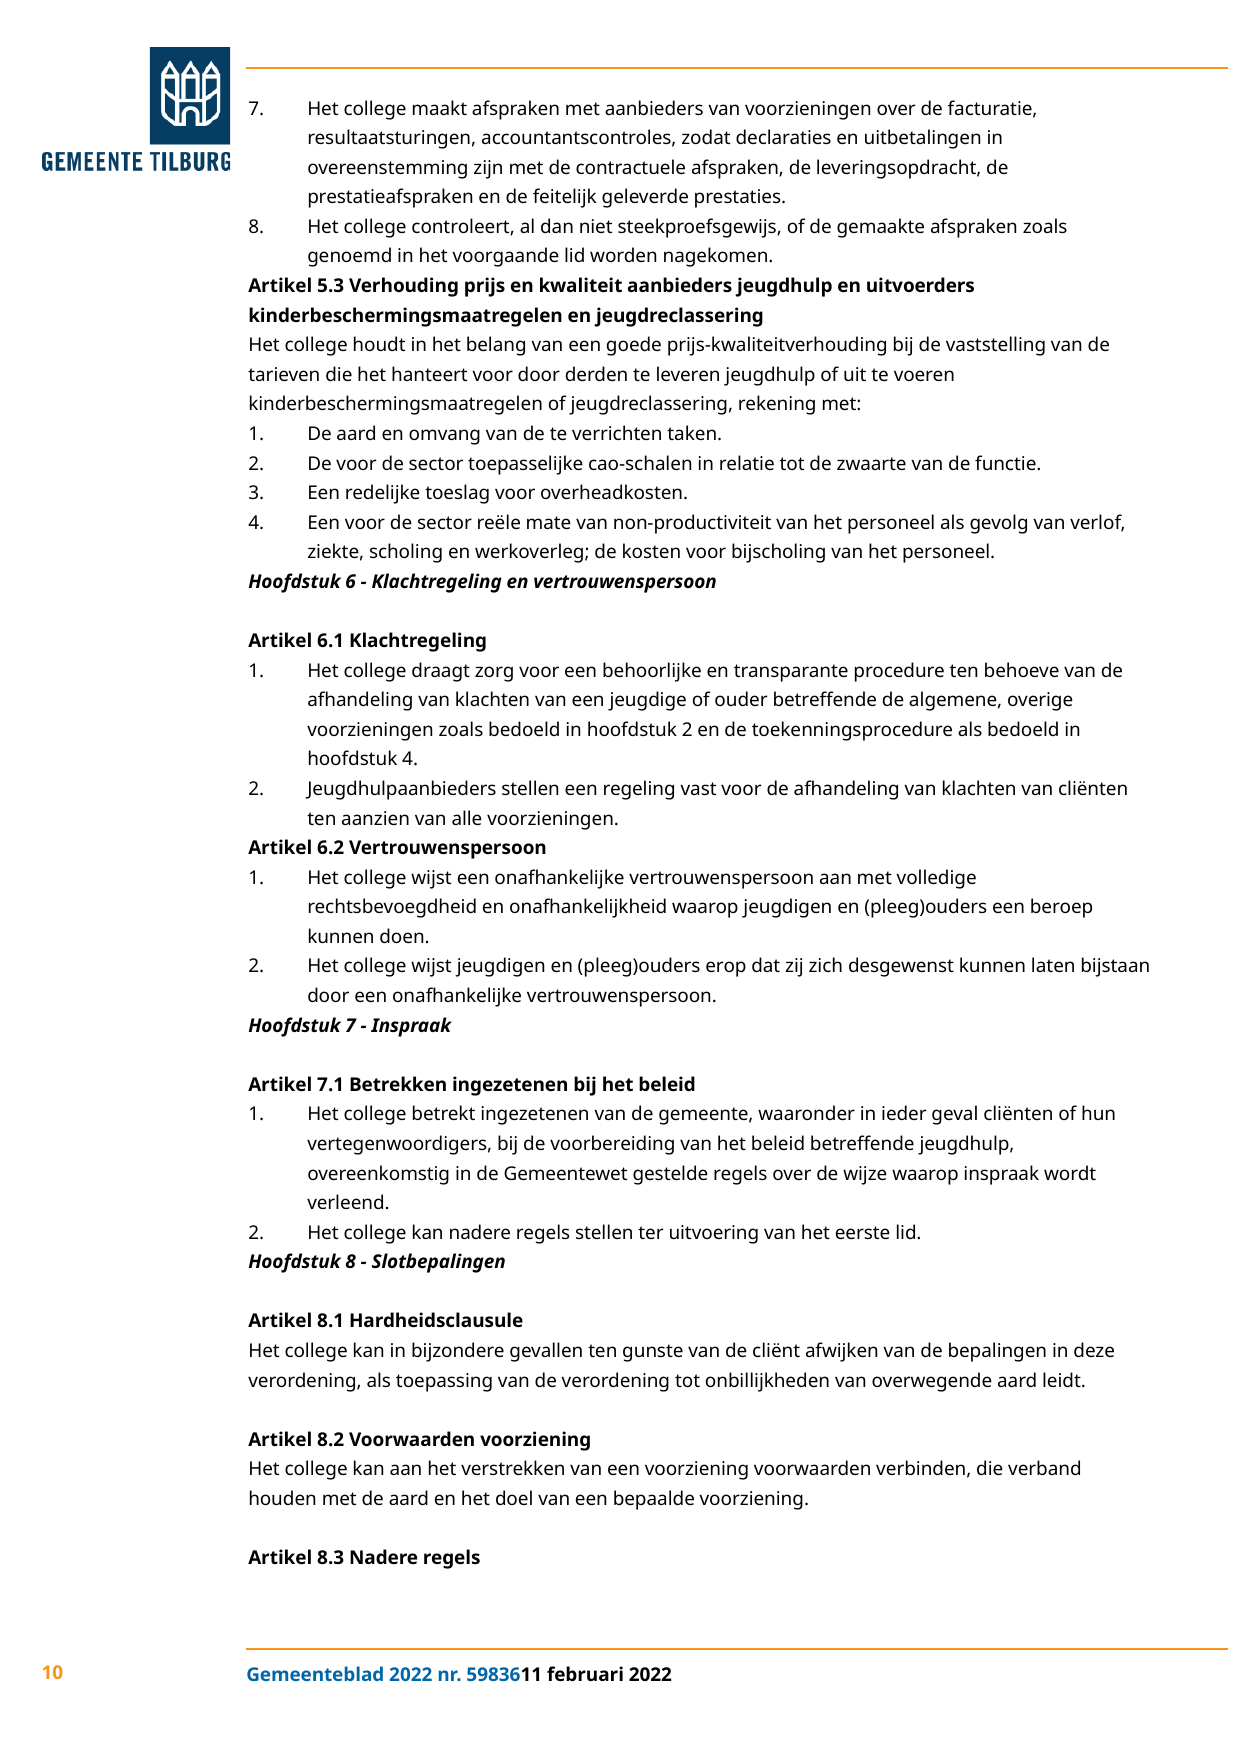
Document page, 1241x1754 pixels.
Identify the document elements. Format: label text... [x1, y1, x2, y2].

list De voor de sector toepasselijke cao-schalen in relatie tot de zwaarte van de functie. [248, 450, 1152, 476]
list Het college draagt zorg voor een behoorlijke en transparante procedure ten behoeve van de afhandeling van klachten van een jeugdige of ouder betreffende de algemene, overige voorzieningen zoals bedoeld in hoofdstuk 2 en de toekenningsprocedure als bedoeld in hoofdstuk 4. [248, 657, 1152, 771]
list Het college wijst een onafhankelijke vertrouwenspersoon aan met volledige rechtsbevoegdheid en onafhankelijkheid waarop jeugdigen en (pleeg)ouders een beroep kunnen doen. [248, 864, 1152, 949]
picture [41, 47, 231, 172]
text Artikel 8.2 Voorwaarden voorziening [248, 1426, 1152, 1452]
text Hoofdstuk 7 - Inspraak [248, 1012, 1152, 1038]
list De aard en omvang van de te verrichten taken. [248, 420, 1152, 446]
text Artikel 8.3 Nadere regels [248, 1544, 1152, 1570]
list Het college betrekt ingezetenen van de gemeente, waaronder in ieder geval cliënten of hun vertegenwoordigers, bij de voorbereiding van het beleid betreffende jeugdhulp, overeenkomstig in de Gemeentewet gestelde regels over de wijze waarop inspraak wordt verleend. [248, 1101, 1152, 1215]
text Artikel 5.3 Verhouding prijs en kwaliteit aanbieders jeugdhulp en uitvoerders kinderbeschermingsmaatregelen en jeugdreclassering [248, 272, 1152, 328]
text Het college houdt in het belang van een goede prijs-kwaliteitverhouding bij de vaststelling van de tarieven die het hanteert voor door derden te leveren jeugdhulp of uit te voeren kinderbeschermingsmaatregelen of jeugdreclassering, rekening met: [248, 331, 1152, 416]
list Een redelijke toeslag voor overheadkosten. [248, 479, 1152, 505]
list Jeugdhulpaanbieders stellen een regeling vast voor de afhandeling van klachten van cliënten ten aanzien van alle voorzieningen. [248, 775, 1152, 831]
text Artikel 7.1 Betrekken ingezetenen bij het beleid [248, 1071, 1152, 1097]
list Het college wijst jeugdigen en (pleeg)ouders erop dat zij zich desgewenst kunnen laten bijstaan door een onafhankelijke vertrouwenspersoon. [248, 953, 1152, 1008]
text Artikel 6.2 Vertrouwenspersoon [248, 834, 1152, 860]
text Hoofdstuk 8 - Slotbepalingen [248, 1248, 1152, 1274]
text Het college kan aan het verstrekken van een voorziening voorwaarden verbinden, die verband houden met de aard en het doel van een bepaalde voorziening. [248, 1456, 1152, 1511]
list Het college controleert, al dan niet steekproefsgewijs, of de gemaakte afspraken zoals genoemd in het voorgaande lid worden nagekomen. [248, 213, 1152, 268]
list Het college kan nadere regels stellen ter uitvoering van het eerste lid. [248, 1219, 1152, 1245]
text Artikel 6.1 Klachtregeling [248, 627, 1152, 653]
list Het college maakt afspraken met aanbieders van voorzieningen over de facturatie, resultaatsturingen, accountantscontroles, zodat declaraties en uitbetalingen in overeenstemming zijn met de contractuele afspraken, de leveringsopdracht, de prestatieafspraken en de feitelijk geleverde prestaties. [248, 95, 1152, 209]
text Het college kan in bijzondere gevallen ten gunste van de cliënt afwijken van de bepalingen in deze verordening, als toepassing van de verordening tot onbillijkheden van overwegende aard leidt. [248, 1337, 1152, 1393]
list Een voor de sector reële mate van non-productiviteit van het personeel als gevolg van verlof, ziekte, scholing en werkoverleg; de kosten voor bijscholing van het personeel. [248, 509, 1152, 564]
text Artikel 8.1 Hardheidsclausule [248, 1308, 1152, 1333]
text Hoofdstuk 6 - Klachtregeling en vertrouwenspersoon [248, 568, 1152, 594]
